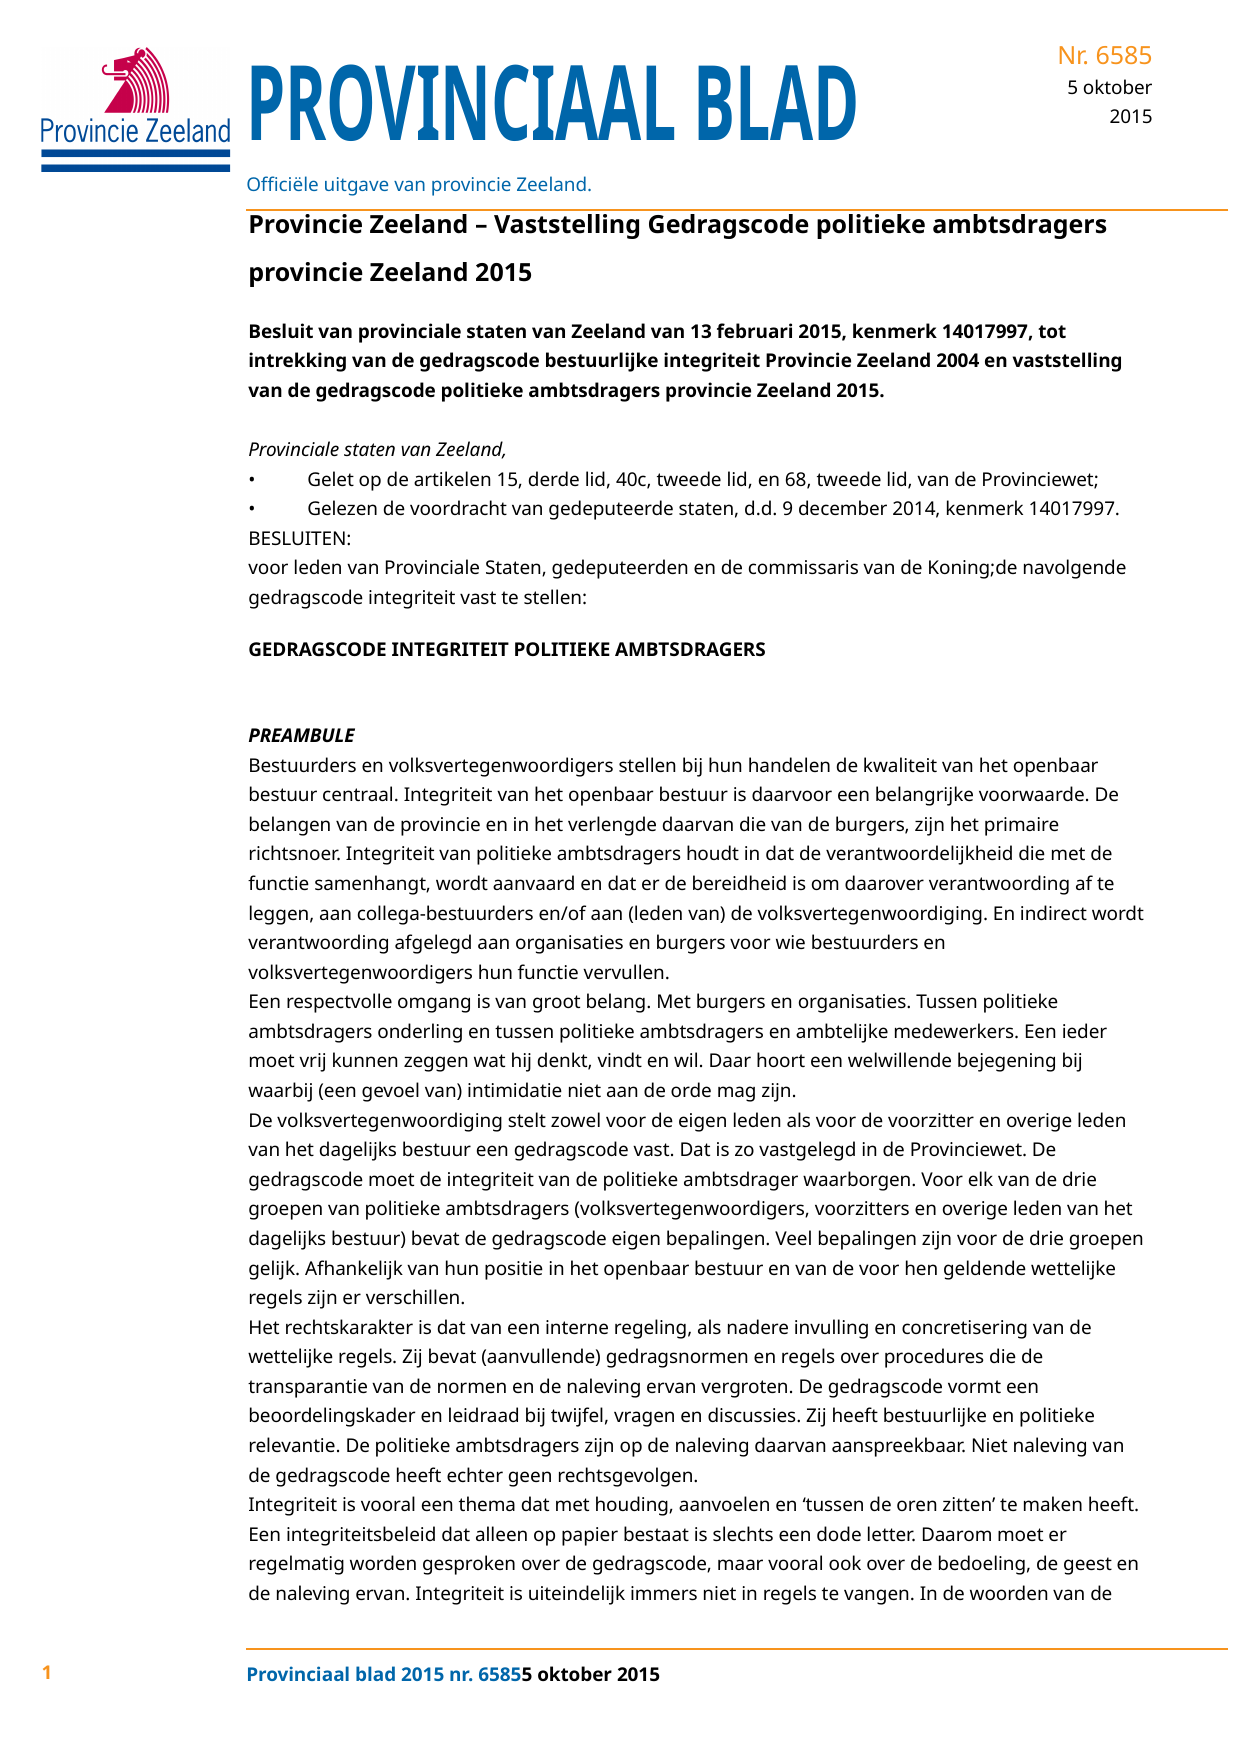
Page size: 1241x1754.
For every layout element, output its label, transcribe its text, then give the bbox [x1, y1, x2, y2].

list Gelezen de voordracht van gedeputeerde staten, d.d. 9 december 2014, kenmerk 14017997. [248, 495, 1152, 521]
text Integriteit is vooral een thema dat met houding, aanvoelen en ‘tussen de oren zitten’ te maken heeft. Een integriteitsbeleid dat alleen op papier bestaat is slechts een dode letter. Daarom moet er regelmatig worden gesproken over de gedragscode, maar vooral ook over de bedoeling, de geest en de naleving ervan. Integriteit is uiteindelijk immers niet in regels te vangen. In de woorden van de [248, 1491, 1152, 1606]
text PREAMBULE [248, 722, 1152, 748]
text GEDRAGSCODE INTEGRITEIT POLITIEKE AMBTSDRAGERS [248, 634, 1152, 663]
text Besluit van provinciale staten van Zeeland van 13 februari 2015, kenmerk 14017997, tot intrekking van de gedragscode bestuurlijke integriteit Provincie Zeeland 2004 en vaststelling van de gedragscode politieke ambtsdragers provincie Zeeland 2015. [248, 318, 1152, 403]
text De volksvertegenwoordiging stelt zowel voor de eigen leden als voor de voorzitter en overige leden van het dagelijks bestuur een gedragscode vast. Dat is zo vastgelegd in de Provinciewet. De gedragscode moet de integriteit van de politieke ambtsdrager waarborgen. Voor elk van de drie groepen van politieke ambtsdragers (volksvertegenwoordigers, voorzitters en overige leden van het dagelijks bestuur) bevat de gedragscode eigen bepalingen. Veel bepalingen zijn voor de drie groepen gelijk. Afhankelijk van hun positie in het openbaar bestuur en van de voor hen geldende wettelijke regels zijn er verschillen. [248, 1107, 1152, 1310]
text Provincie Zeeland – Vaststelling Gedragscode politieke ambtsdragers provincie Zeeland 2015 [248, 211, 1152, 288]
list Gelet op de artikelen 15, derde lid, 40c, tweede lid, en 68, tweede lid, van de Provinciewet; [248, 466, 1152, 492]
text Provinciale staten van Zeeland, [248, 436, 1152, 462]
text Het rechtskarakter is dat van een interne regeling, als nadere invulling en concretisering van de wettelijke regels. Zij bevat (aanvullende) gedragsnormen en regels over procedures die de transparantie van de normen en de naleving ervan vergroten. De gedragscode vormt een beoordelingskader en leidraad bij twijfel, vragen en discussies. Zij heeft bestuurlijke en politieke relevantie. De politieke ambtsdragers zijn op de naleving daarvan aanspreekbaar. Niet naleving van de gedragscode heeft echter geen rechtsgevolgen. [248, 1314, 1152, 1487]
text Bestuurders en volksvertegenwoordigers stellen bij hun handelen de kwaliteit van het openbaar bestuur centraal. Integriteit van het openbaar bestuur is daarvoor een belangrijke voorwaarde. De belangen van de provincie en in het verlengde daarvan die van de burgers, zijn het primaire richtsnoer. Integriteit van politieke ambtsdragers houdt in dat de verantwoordelijkheid die met de functie samenhangt, wordt aanvaard en dat er de bereidheid is om daarover verantwoording af te leggen, aan collega-bestuurders en/of aan (leden van) de volksvertegenwoordiging. En indirect wordt verantwoording afgelegd aan organisaties en burgers voor wie bestuurders en volksvertegenwoordigers hun functie vervullen. [248, 752, 1152, 984]
text BESLUITEN: [248, 525, 1152, 551]
picture [41, 47, 231, 172]
text Een respectvolle omgang is van groot belang. Met burgers en organisaties. Tussen politieke ambtsdragers onderling en tussen politieke ambtsdragers en ambtelijke medewerkers. Een ieder moet vrij kunnen zeggen wat hij denkt, vindt en wil. Daar hoort een welwillende bejegening bij waarbij (een gevoel van) intimidatie niet aan de orde mag zijn. [248, 988, 1152, 1103]
text voor leden van Provinciale Staten, gedeputeerden en de commissaris van de Koning;de navolgende gedragscode integriteit vast te stellen: [248, 554, 1152, 610]
